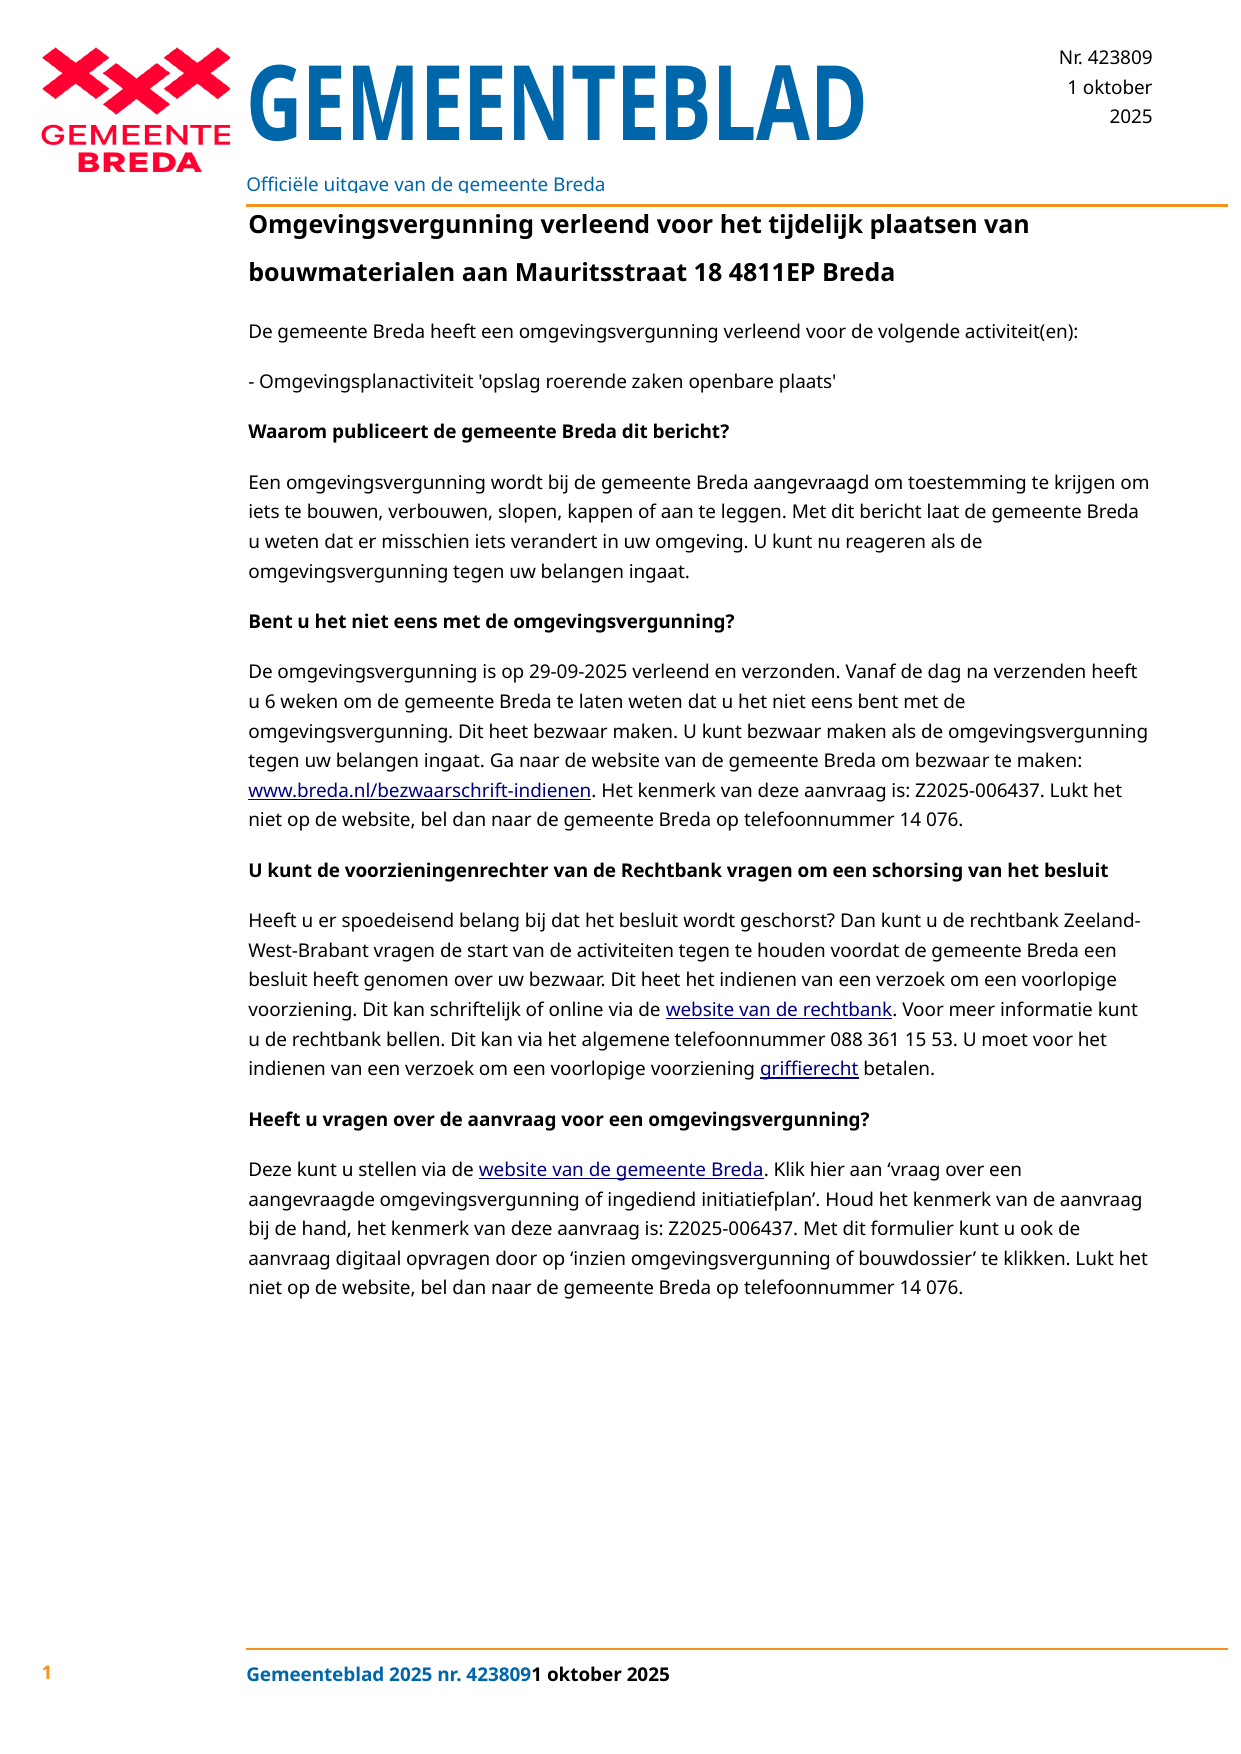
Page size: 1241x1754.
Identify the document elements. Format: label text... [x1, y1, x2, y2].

text Heeft u er spoedeisend belang bij dat het besluit wordt geschorst? Dan kunt u de rechtbank Zeeland-West-Brabant vragen de start van de activiteiten tegen te houden voordat de gemeente Breda een besluit heeft genomen over uw bezwaar. Dit heet het indienen van een verzoek om een voorlopige voorziening. Dit kan schriftelijk of online via de website van de rechtbank. Voor meer informatie kunt u de rechtbank bellen. Dit kan via het algemene telefoonnummer 088 361 15 53. U moet voor het indienen van een verzoek om een voorlopige voorziening griffierecht betalen. [248, 907, 1152, 1081]
text Waarom publiceert de gemeente Breda dit bericht? [248, 419, 1152, 444]
text De omgevingsvergunning is op 29-09-2025 verleend en verzonden. Vanaf de dag na verzenden heeft u 6 weken om de gemeente Breda te laten weten dat u het niet eens bent met de omgevingsvergunning. Dit heet bezwaar maken. U kunt bezwaar maken als de omgevingsvergunning tegen uw belangen ingaat. Ga naar de website van de gemeente Breda om bezwaar te maken: www.breda.nl/bezwaarschrift-indienen. Het kenmerk van deze aanvraag is: Z2025-006437. Lukt het niet op de website, bel dan naar de gemeente Breda op telefoonnummer 14 076. [248, 659, 1152, 832]
text Een omgevingsvergunning wordt bij de gemeente Breda aangevraagd om toestemming te krijgen om iets te bouwen, verbouwen, slopen, kappen of aan te leggen. Met dit bericht laat de gemeente Breda u weten dat er misschien iets verandert in uw omgeving. U kunt nu reageren als de omgevingsvergunning tegen uw belangen ingaat. [248, 469, 1152, 584]
text Deze kunt u stellen via de website van de gemeente Breda. Klik hier aan ‘vraag over een aangevraagde omgevingsvergunning of ingediend initiatiefplan’. Houd het kenmerk van de aanvraag bij de hand, het kenmerk van deze aanvraag is: Z2025-006437. Met dit formulier kunt u ook de aanvraag digitaal opvragen door op ‘inzien omgevingsvergunning of bouwdossier’ te klikken. Lukt het niet op de website, bel dan naar de gemeente Breda op telefoonnummer 14 076. [248, 1156, 1152, 1300]
picture [41, 47, 231, 172]
text Heeft u vragen over de aanvraag voor een omgevingsvergunning? [248, 1106, 1152, 1132]
text - Omgevingsplanactiviteit 'opslag roerende zaken openbare plaats' [248, 368, 1152, 394]
text Bent u het niet eens met de omgevingsvergunning? [248, 608, 1152, 634]
text U kunt de voorzieningenrechter van de Rechtbank vragen om een schorsing van het besluit [248, 857, 1152, 883]
text De gemeente Breda heeft een omgevingsvergunning verleend voor de volgende activiteit(en): [248, 318, 1152, 344]
text Omgevingsvergunning verleend voor het tijdelijk plaatsen van bouwmaterialen aan Mauritsstraat 18 4811EP Breda [248, 207, 1152, 288]
